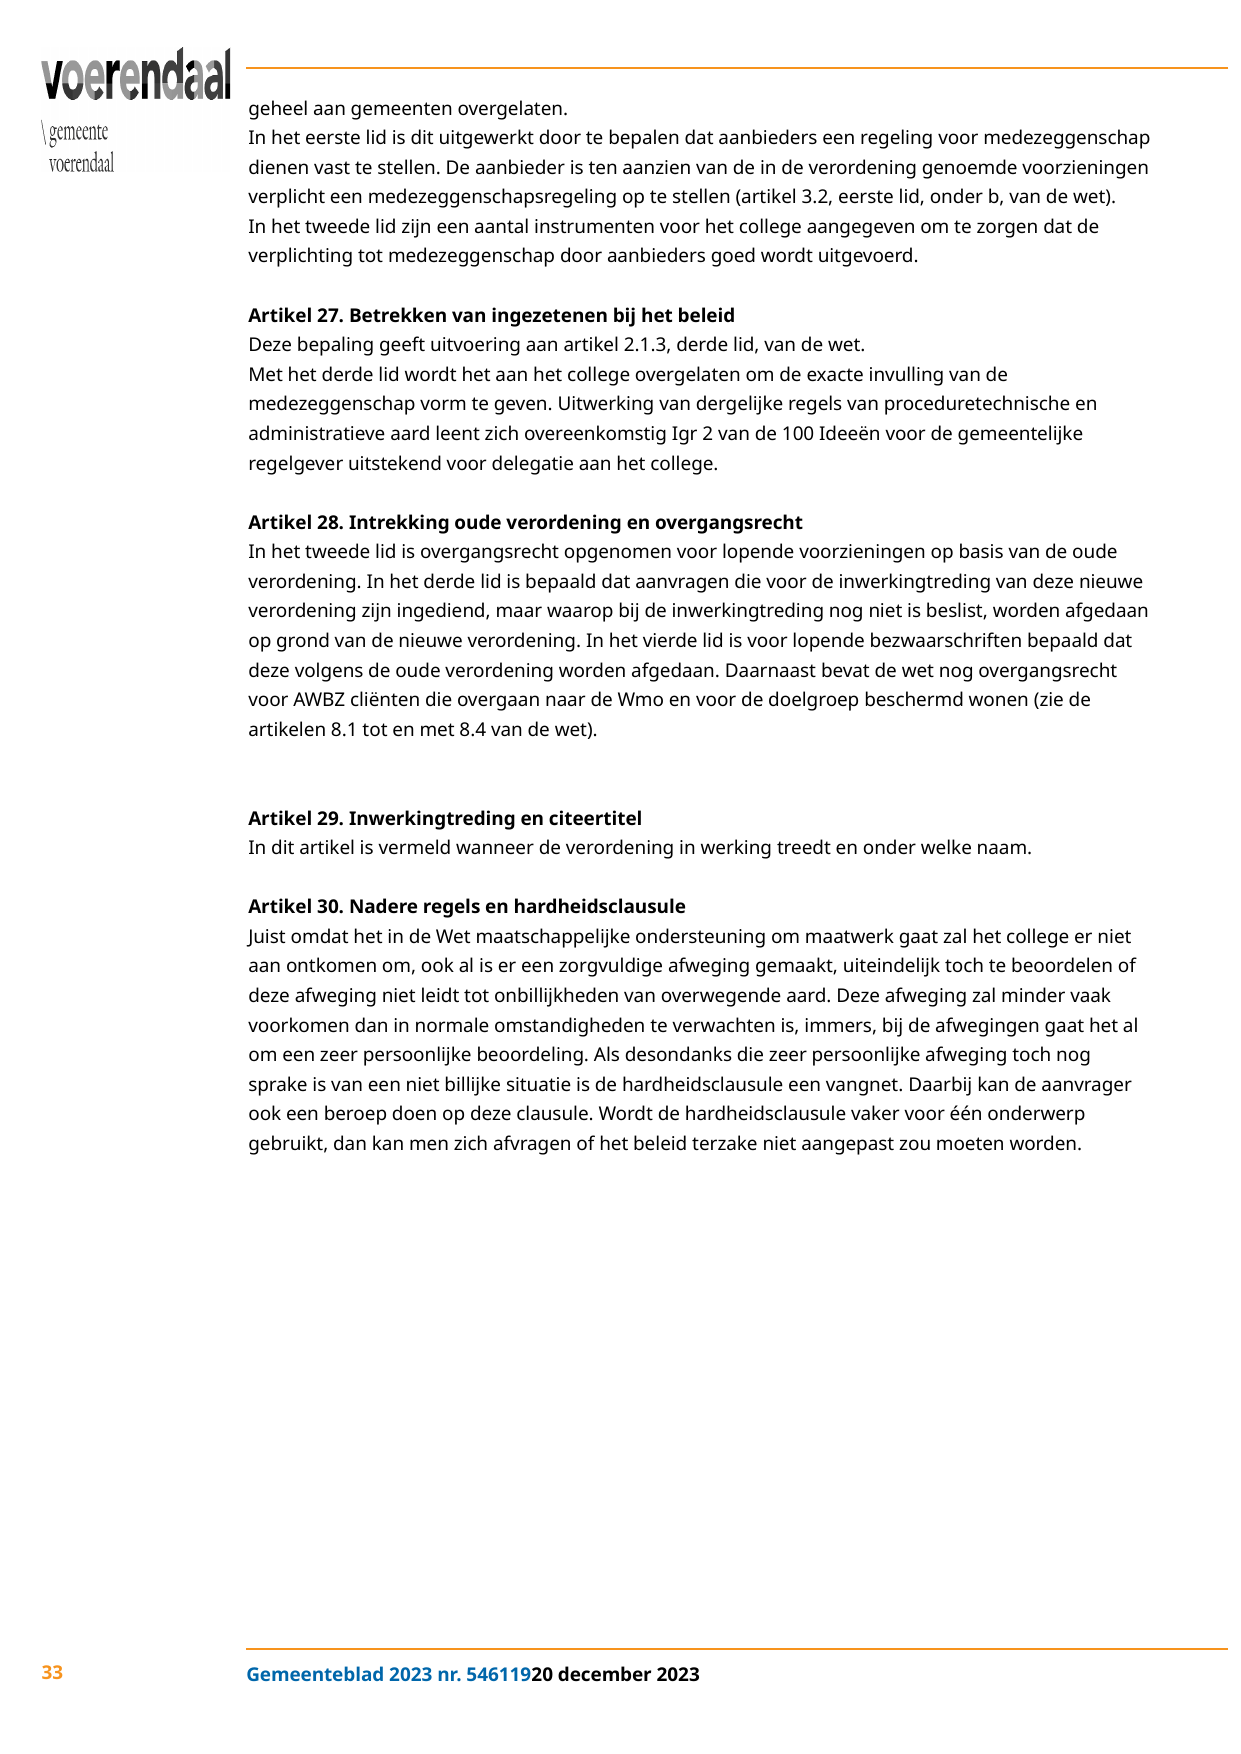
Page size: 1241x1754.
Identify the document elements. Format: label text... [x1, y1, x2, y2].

text Met het derde lid wordt het aan het college overgelaten om de exacte invulling van de medezeggenschap vorm te geven. Uitwerking van dergelijke regels van proceduretechnische en administratieve aard leent zich overeenkomstig Igr 2 van de 100 Ideeën voor de gemeentelijke regelgever uitstekend voor delegatie aan het college. [248, 361, 1152, 476]
text Artikel 28. Intrekking oude verordening en overgangsrecht [248, 509, 1152, 535]
text Artikel 30. Nadere regels en hardheidsclausule [248, 893, 1152, 919]
text In het tweede lid zijn een aantal instrumenten voor het college aangegeven om te zorgen dat de verplichting tot medezeggenschap door aanbieders goed wordt uitgevoerd. [248, 213, 1152, 268]
text Artikel 29. Inwerkingtreding en citeertitel [248, 805, 1152, 831]
text geheel aan gemeenten overgelaten. [248, 95, 1152, 121]
picture [41, 47, 231, 172]
text In dit artikel is vermeld wanneer de verordening in werking treedt en onder welke naam. [248, 834, 1152, 860]
text Juist omdat het in de Wet maatschappelijke ondersteuning om maatwerk gaat zal het college er niet aan ontkomen om, ook al is er een zorgvuldige afweging gemaakt, uiteindelijk toch te beoordelen of deze afweging niet leidt tot onbillijkheden van overwegende aard. Deze afweging zal minder vaak voorkomen dan in normale omstandigheden te verwachten is, immers, bij de afwegingen gaat het al om een zeer persoonlijke beoordeling. Als desondanks die zeer persoonlijke afweging toch nog sprake is van een niet billijke situatie is de hardheidsclausule een vangnet. Daarbij kan de aanvrager ook een beroep doen op deze clausule. Wordt de hardheidsclausule vaker voor één onderwerp gebruikt, dan kan men zich afvragen of het beleid terzake niet aangepast zou moeten worden. [248, 923, 1152, 1156]
text Deze bepaling geeft uitvoering aan artikel 2.1.3, derde lid, van de wet. [248, 331, 1152, 357]
text Artikel 27. Betrekken van ingezetenen bij het beleid [248, 302, 1152, 328]
text In het eerste lid is dit uitgewerkt door te bepalen dat aanbieders een regeling voor medezeggenschap dienen vast te stellen. De aanbieder is ten aanzien van de in de verordening genoemde voorzieningen verplicht een medezeggenschapsregeling op te stellen (artikel 3.2, eerste lid, onder b, van de wet). [248, 124, 1152, 209]
text In het tweede lid is overgangsrecht opgenomen voor lopende voorzieningen op basis van de oude verordening. In het derde lid is bepaald dat aanvragen die voor de inwerkingtreding van deze nieuwe verordening zijn ingediend, maar waarop bij de inwerkingtreding nog niet is beslist, worden afgedaan op grond van de nieuwe verordening. In het vierde lid is voor lopende bezwaarschriften bepaald dat deze volgens de oude verordening worden afgedaan. Daarnaast bevat de wet nog overgangsrecht voor AWBZ cliënten die overgaan naar de Wmo en voor de doelgroep beschermd wonen (zie de artikelen 8.1 tot en met 8.4 van de wet). [248, 538, 1152, 742]
